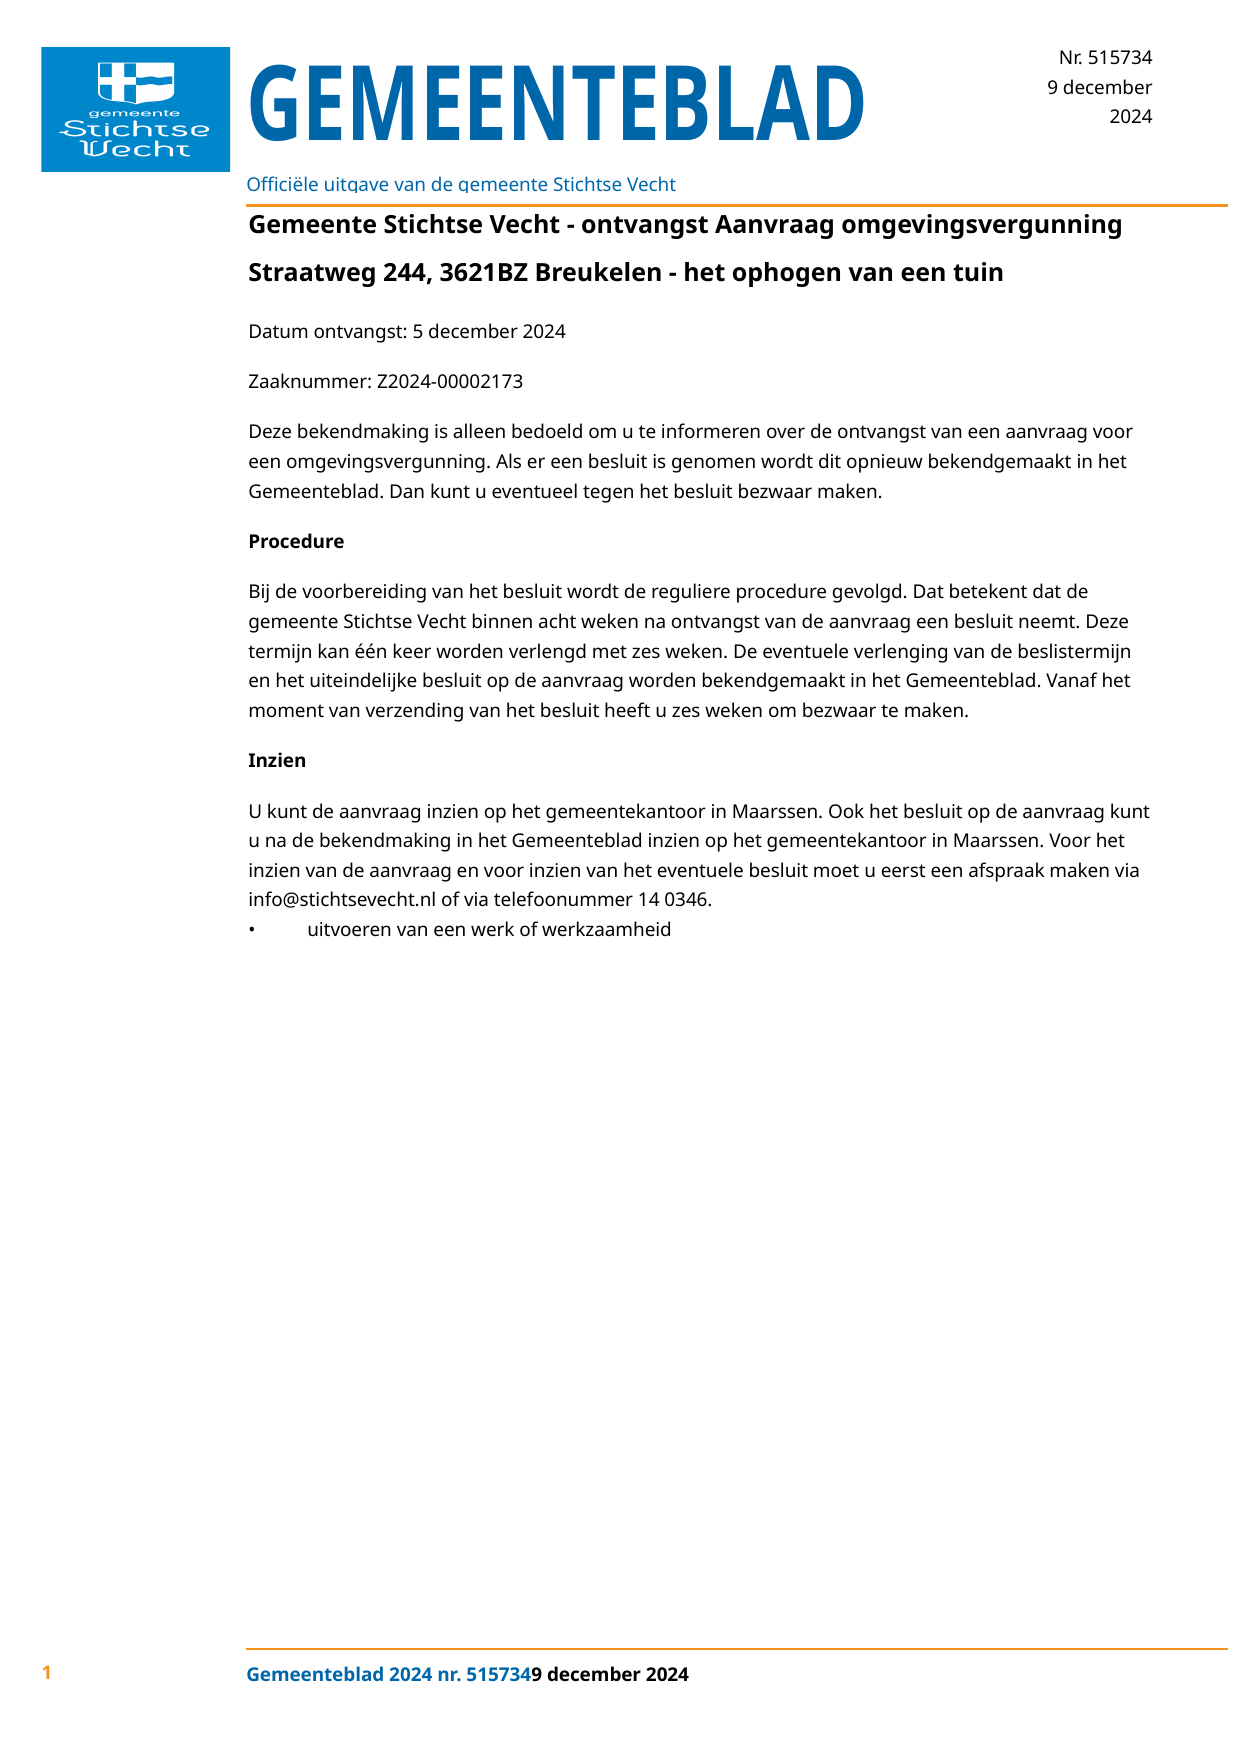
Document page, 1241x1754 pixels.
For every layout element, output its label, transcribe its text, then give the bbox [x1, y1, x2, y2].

picture [99, 63, 135, 101]
text U kunt de aanvraag inzien op het gemeentekantoor in Maarssen. Ook het besluit op de aanvraag kunt u na de bekendmaking in het Gemeenteblad inzien op het gemeentekantoor in Maarssen. Voor het inzien van de aanvraag en voor inzien van het eventuele besluit moet u eerst een afspraak maken via info@stichtsevecht.nl of via telefoonummer 14 0346. [248, 798, 1152, 912]
text Procedure [248, 528, 1152, 554]
list uitvoeren van een werk of werkzaamheid [248, 916, 1152, 942]
text Zaaknummer: Z2024-00002173 [248, 368, 1152, 394]
text Inzien [248, 747, 1152, 773]
text Deze bekendmaking is alleen bedoeld om u te informeren over de ontvangst van een aanvraag voor een omgevingsvergunning. Als er een besluit is genomen wordt dit opnieuw bekendgemaakt in het Gemeenteblad. Dan kunt u eventueel tegen het besluit bezwaar maken. [248, 419, 1152, 504]
text Bij de voorbereiding van het besluit wordt de reguliere procedure gevolgd. Dat betekent dat de gemeente Stichtse Vecht binnen acht weken na ontvangst van de aanvraag een besluit neemt. Deze termijn kan één keer worden verlengd met zes weken. De eventuele verlenging van de beslistermijn en het uiteindelijke besluit op de aanvraag worden bekendgemaakt in het Gemeenteblad. Vanaf het moment van verzending van het besluit heeft u zes weken om bezwaar te maken. [248, 579, 1152, 723]
text Gemeente Stichtse Vecht - ontvangst Aanvraag omgevingsvergunning Straatweg 244, 3621BZ Breukelen - het ophogen van een tuin [248, 207, 1152, 288]
text Datum ontvangst: 5 december 2024 [248, 318, 1152, 344]
picture [137, 63, 174, 103]
